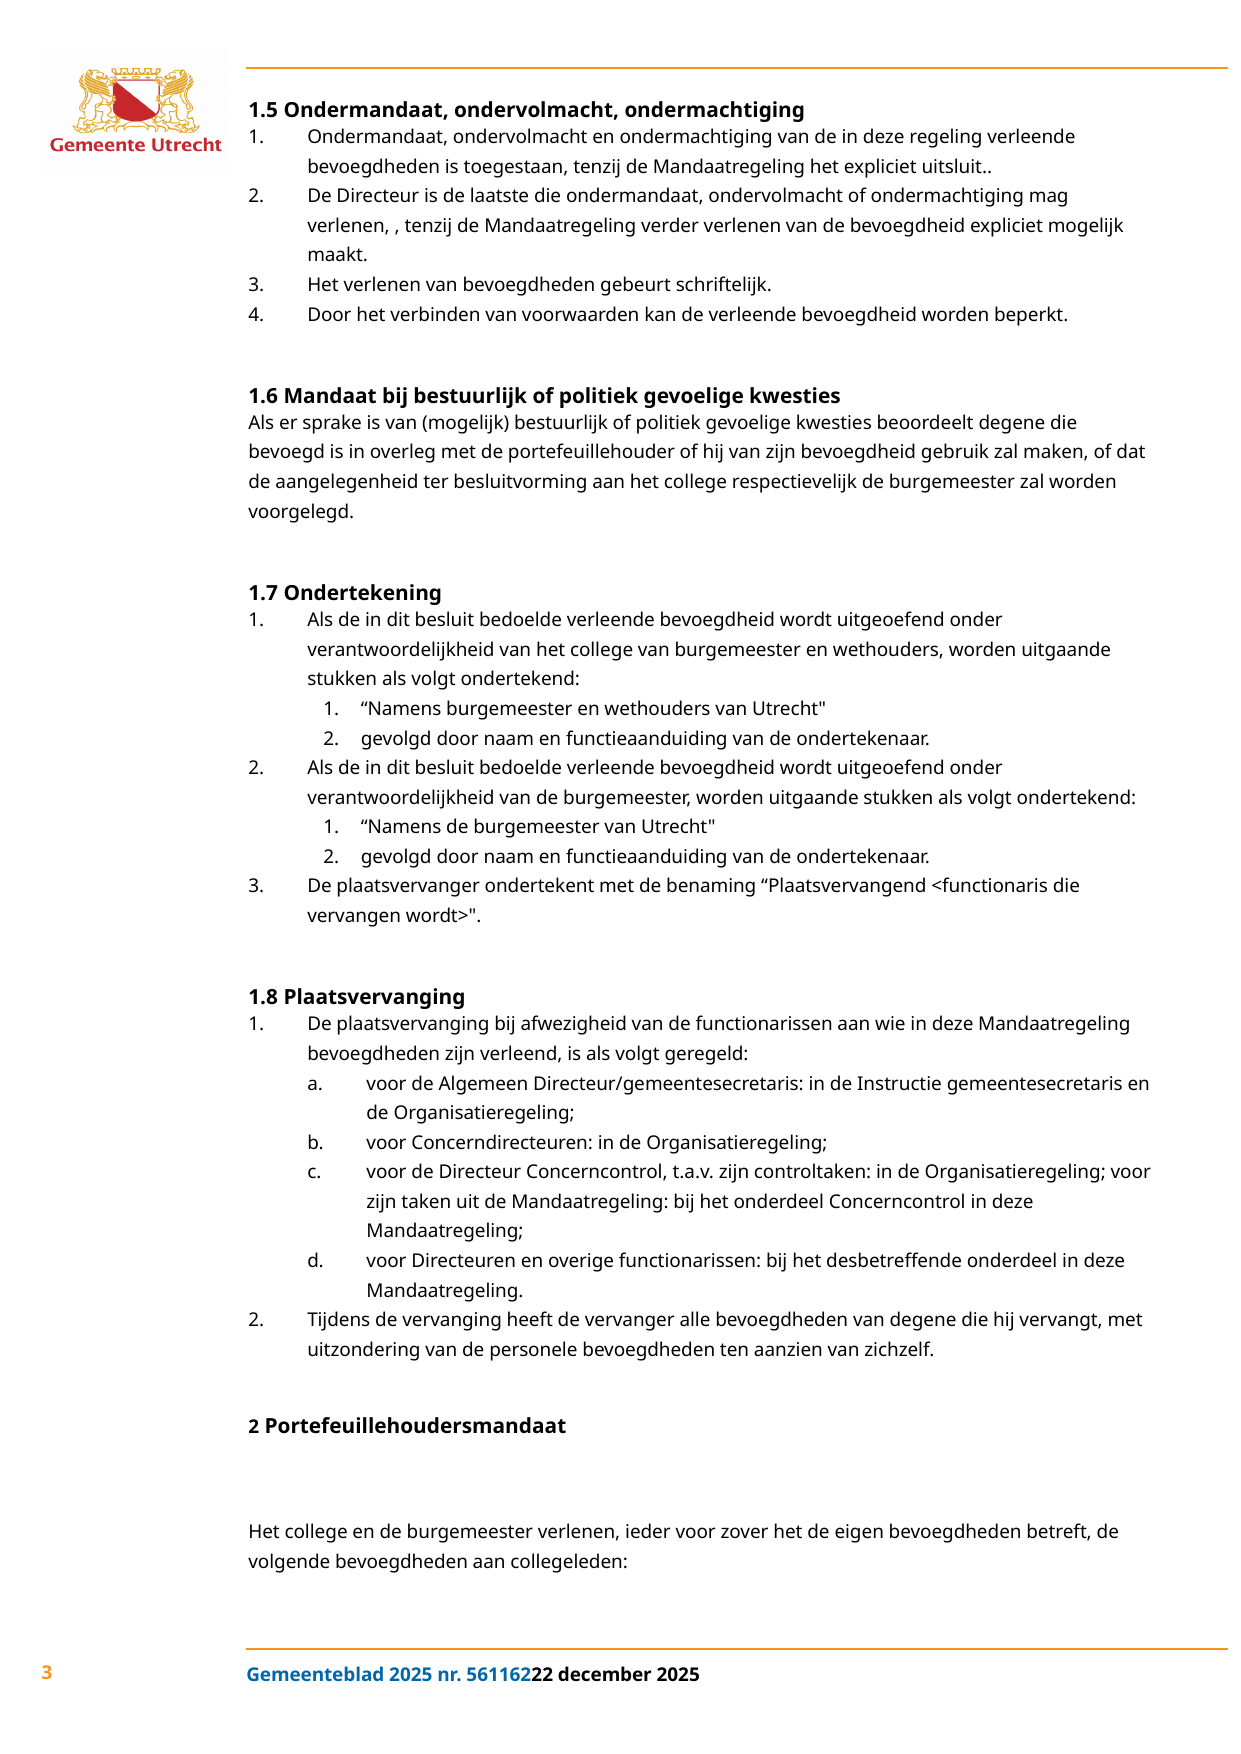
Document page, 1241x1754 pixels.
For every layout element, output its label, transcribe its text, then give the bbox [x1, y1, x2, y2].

text 2 Portefeuillehoudersmandaat [248, 1411, 1152, 1440]
list Het verlenen van bevoegdheden gebeurt schriftelijk. [248, 271, 1152, 297]
list voor de Directeur Concerncontrol, t.a.v. zijn controltaken: in de Organisatieregeling; voor zijn taken uit de Mandaatregeling: bij het onderdeel Concerncontrol in deze Mandaatregeling; [307, 1158, 1152, 1243]
list Tijdens de vervanging heeft de vervanger alle bevoegdheden van degene die hij vervangt, met uitzondering van de personele bevoegdheden ten aanzien van zichzelf. [248, 1306, 1152, 1362]
list gevolgd door naam en functieaanduiding van de ondertekenaar. [323, 843, 1152, 869]
list voor Concerndirecteuren: in de Organisatieregeling; [307, 1129, 1152, 1155]
list Door het verbinden van voorwaarden kan de verleende bevoegdheid worden beperkt. [248, 301, 1152, 326]
list voor Directeuren en overige functionarissen: bij het desbetreffende onderdeel in deze Mandaatregeling. [307, 1247, 1152, 1303]
list De Directeur is de laatste die ondermandaat, ondervolmacht of ondermachtiging mag verlenen, , tenzij de Mandaatregeling verder verlenen van de bevoegdheid expliciet mogelijk maakt. [248, 182, 1152, 267]
list gevolgd door naam en functieaanduiding van de ondertekenaar. [323, 725, 1152, 750]
text 1.7 Ondertekening [248, 578, 1152, 606]
list Als de in dit besluit bedoelde verleende bevoegdheid wordt uitgeoefend onder verantwoordelijkheid van de burgemeester, worden uitgaande stukken als volgt ondertekend: [248, 754, 1152, 809]
picture [41, 47, 231, 172]
text 1.8 Plaatsvervanging [248, 982, 1152, 1011]
list voor de Algemeen Directeur/gemeentesecretaris: in de Instructie gemeentesecretaris en de Organisatieregeling; [307, 1070, 1152, 1125]
list De plaatsvervanging bij afwezigheid van de functionarissen aan wie in deze Mandaatregeling bevoegdheden zijn verleend, is als volgt geregeld: [248, 1011, 1152, 1066]
text Het college en de burgemeester verlenen, ieder voor zover het de eigen bevoegdheden betreft, de volgende bevoegdheden aan collegeleden: [248, 1518, 1152, 1574]
list “Namens burgemeester en wethouders van Utrecht" [323, 695, 1152, 721]
list Als de in dit besluit bedoelde verleende bevoegdheid wordt uitgeoefend onder verantwoordelijkheid van het college van burgemeester en wethouders, worden uitgaande stukken als volgt ondertekend: [248, 606, 1152, 691]
text Als er sprake is van (mogelijk) bestuurlijk of politiek gevoelige kwesties beoordeelt degene die bevoegd is in overleg met de portefeuillehouder of hij van zijn bevoegdheid gebruik zal maken, of dat de aangelegenheid ter besluitvorming aan het college respectievelijk de burgemeester zal worden voorgelegd. [248, 409, 1152, 524]
text 1.6 Mandaat bij bestuurlijk of politiek gevoelige kwesties [248, 381, 1152, 409]
list “Namens de burgemeester van Utrecht" [323, 813, 1152, 839]
list Ondermandaat, ondervolmacht en ondermachtiging van de in deze regeling verleende bevoegdheden is toegestaan, tenzij de Mandaatregeling het expliciet uitsluit.. [248, 123, 1152, 178]
text 1.5 Ondermandaat, ondervolmacht, ondermachtiging [248, 95, 1152, 123]
list De plaatsvervanger ondertekent met de benaming “Plaatsvervangend <functionaris die vervangen wordt>". [248, 873, 1152, 928]
